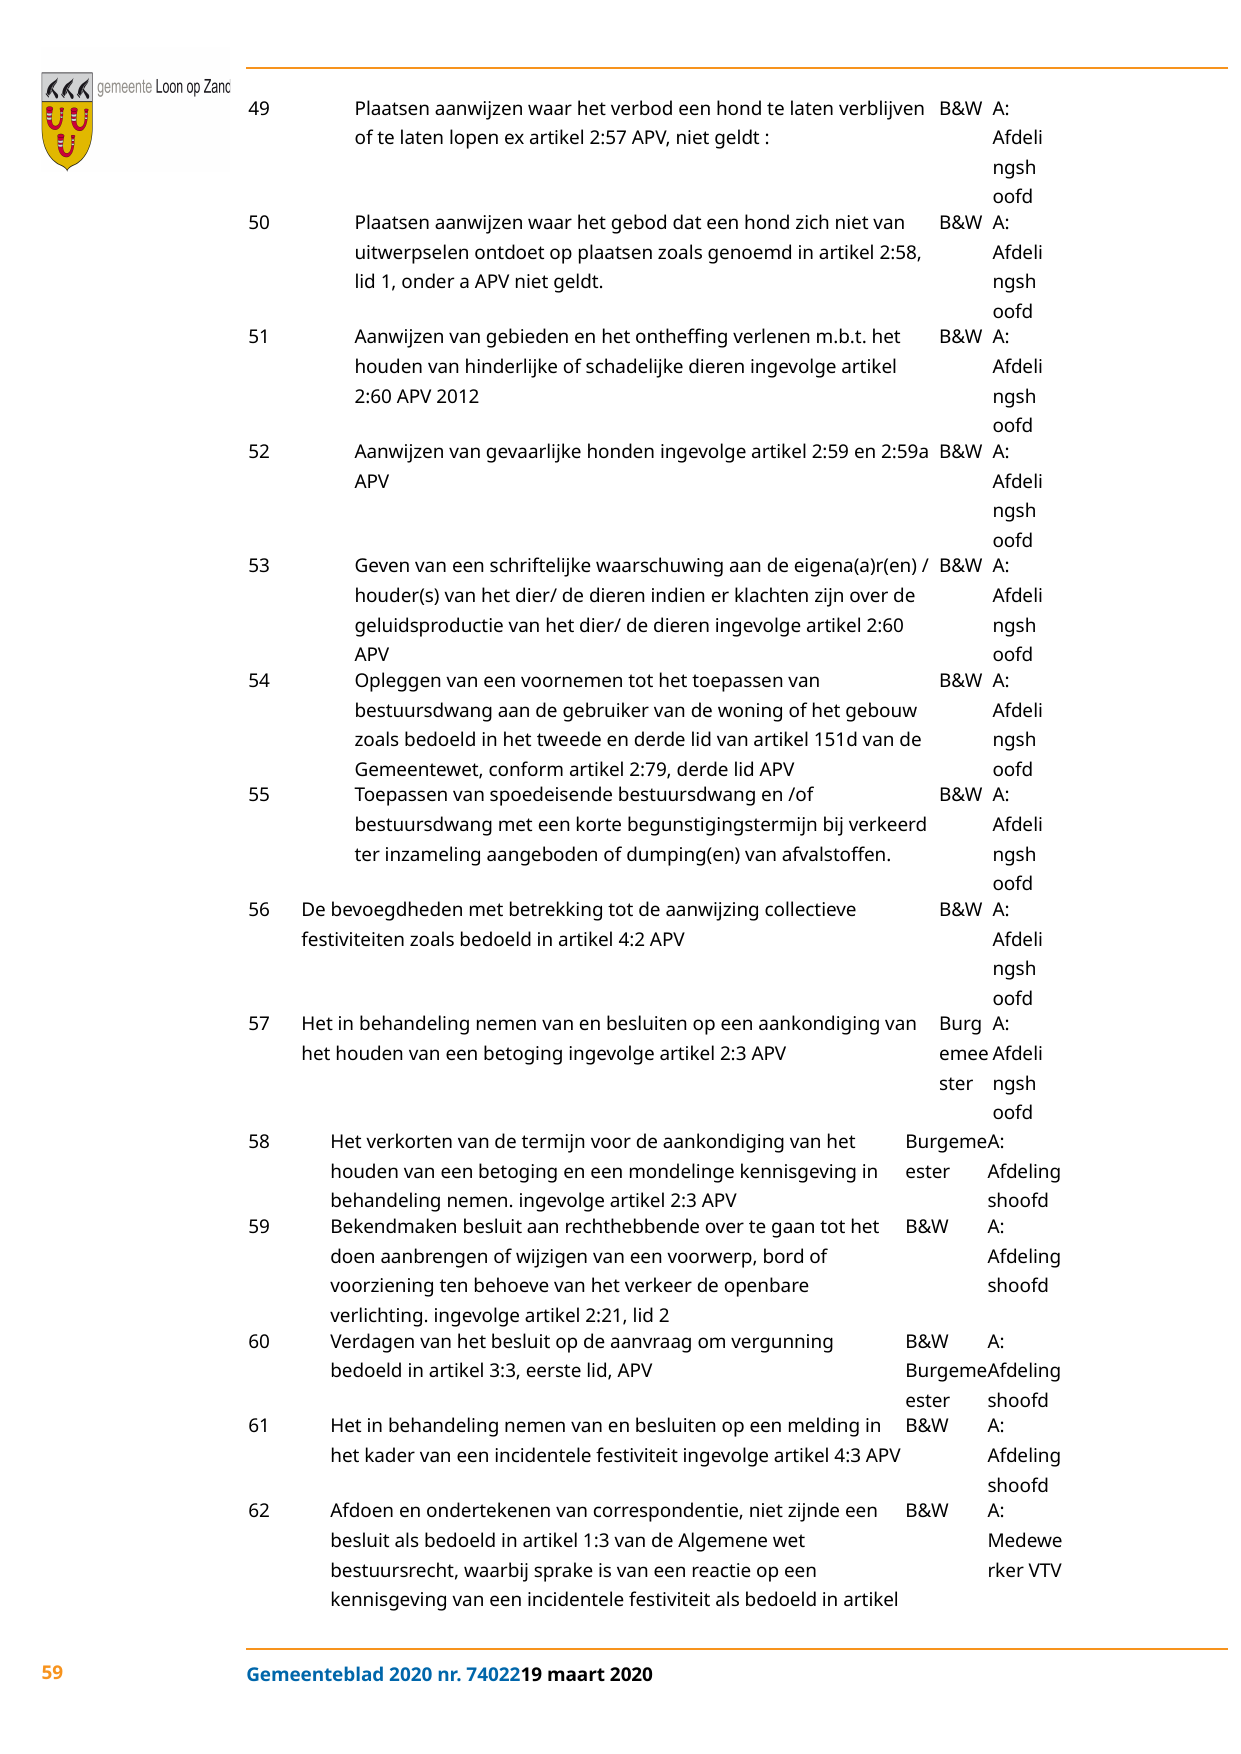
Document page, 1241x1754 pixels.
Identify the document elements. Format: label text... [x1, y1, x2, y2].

table_cell 54 [248, 667, 354, 782]
table_cell [1069, 1213, 1152, 1328]
table_cell [1045, 782, 1098, 896]
table_cell A: Afdelingshoofd [992, 553, 1045, 667]
table_cell [1069, 1328, 1152, 1413]
table_cell [1045, 553, 1098, 667]
table_cell 53 [248, 553, 354, 667]
table_cell 60 [248, 1328, 330, 1413]
table_cell Toepassen van spoedeisende bestuursdwang en /of bestuursdwang met een korte begunstigingstermijn bij verkeerd ter inzameling aangeboden of dumping(en) van afvalstoffen. [354, 782, 939, 896]
table_cell A: Afdelingshoofd [992, 782, 1045, 896]
table_cell [1045, 209, 1098, 324]
table_cell B&W [939, 209, 992, 324]
table_cell B&W [939, 324, 992, 438]
table_cell De bevoegdheden met betrekking tot de aanwijzing collectieve festiviteiten zoals bedoeld in artikel 4:2 APV [301, 896, 939, 1011]
table_cell 62 [248, 1498, 330, 1612]
picture [41, 47, 231, 172]
table_cell B&W [905, 1213, 987, 1328]
table_cell Afdoen en ondertekenen van correspondentie, niet zijnde een besluit als bedoeld in artikel 1:3 van de Algemene wet bestuursrecht, waarbij sprake is van een reactie op een kennisgeving van een incidentele festiviteit als bedoeld in artikel [330, 1498, 905, 1612]
table_header [1069, 1129, 1152, 1213]
table_cell [1069, 1498, 1152, 1612]
table_cell A: Afdelingshoofd [992, 209, 1045, 324]
table_cell 49 [248, 95, 354, 209]
table_cell 52 [248, 438, 354, 553]
table_cell B&W [939, 438, 992, 553]
table_cell A: Afdelingshoofd [992, 1011, 1045, 1125]
table_cell B&W [939, 553, 992, 667]
table_cell B&W [939, 896, 992, 1011]
table_cell Plaatsen aanwijzen waar het gebod dat een hond zich niet van uitwerpselen ontdoet op plaatsen zoals genoemd in artikel 2:58, lid 1, onder a APV niet geldt. [354, 209, 939, 324]
table_cell A: Afdelingshoofd [987, 1413, 1069, 1498]
table_cell 59 [248, 1213, 330, 1328]
table_cell A: Afdelingshoofd [992, 324, 1045, 438]
table_cell 55 [248, 782, 354, 896]
table_header 58 [248, 1129, 330, 1213]
table_header A: Afdelingshoofd [987, 1129, 1069, 1213]
table_cell 51 [248, 324, 354, 438]
table_cell B&W [905, 1413, 987, 1498]
table_cell B&W [905, 1498, 987, 1612]
table_cell A: Afdelingshoofd [992, 667, 1045, 782]
table_cell [1069, 1413, 1152, 1498]
table_cell [1045, 95, 1098, 209]
table_cell 50 [248, 209, 354, 324]
table_cell Het in behandeling nemen van en besluiten op een aankondiging van het houden van een betoging ingevolge artikel 2:3 APV [301, 1011, 939, 1125]
table_header Het verkorten van de termijn voor de aankondiging van het houden van een betoging en een mondelinge kennisgeving in behandeling nemen. ingevolge artikel 2:3 APV [330, 1129, 905, 1213]
table_cell A: Medewerker VTV [987, 1498, 1069, 1612]
table_cell Aanwijzen van gevaarlijke honden ingevolge artikel 2:59 en 2:59a APV [354, 438, 939, 553]
table_cell A: Afdelingshoofd [987, 1213, 1069, 1328]
table_cell Opleggen van een voornemen tot het toepassen van bestuursdwang aan de gebruiker van de woning of het gebouw zoals bedoeld in het tweede en derde lid van artikel 151d van de Gemeentewet, conform artikel 2:79, derde lid APV [354, 667, 939, 782]
table_cell [1045, 1011, 1098, 1125]
table_cell B&W [939, 95, 992, 209]
table_cell Burgemeester [939, 1011, 992, 1125]
table_cell 57 [248, 1011, 301, 1125]
table_cell A: Afdelingshoofd [992, 438, 1045, 553]
table_cell 61 [248, 1413, 330, 1498]
table_cell Het in behandeling nemen van en besluiten op een melding in het kader van een incidentele festiviteit ingevolge artikel 4:3 APV [330, 1413, 905, 1498]
table_cell [1045, 667, 1098, 782]
table_cell B&W [939, 782, 992, 896]
table_header Burgemeester [905, 1129, 987, 1213]
table_cell A: Afdelingshoofd [992, 95, 1045, 209]
table_cell [1045, 896, 1098, 1011]
table_cell A: Afdelingshoofd [992, 896, 1045, 1011]
table_cell B&W [939, 667, 992, 782]
table_cell Geven van een schriftelijke waarschuwing aan de eigena(a)r(en) / houder(s) van het dier/ de dieren indien er klachten zijn over de geluidsproductie van het dier/ de dieren ingevolge artikel 2:60 APV [354, 553, 939, 667]
table_cell Plaatsen aanwijzen waar het verbod een hond te laten verblijven of te laten lopen ex artikel 2:57 APV, niet geldt : [354, 95, 939, 209]
table_cell A: Afdelingshoofd [987, 1328, 1069, 1413]
table_cell 56 [248, 896, 301, 1011]
table_cell Verdagen van het besluit op de aanvraag om vergunning bedoeld in artikel 3:3, eerste lid, APV [330, 1328, 905, 1413]
table_cell B&W Burgemeester [905, 1328, 987, 1413]
table_cell Bekendmaken besluit aan rechthebbende over te gaan tot het doen aanbrengen of wijzigen van een voorwerp, bord of voorziening ten behoeve van het verkeer de openbare verlichting. ingevolge artikel 2:21, lid 2 [330, 1213, 905, 1328]
table_cell [1045, 324, 1098, 438]
table_cell [1045, 438, 1098, 553]
table_cell Aanwijzen van gebieden en het ontheffing verlenen m.b.t. het houden van hinderlijke of schadelijke dieren ingevolge artikel 2:60 APV 2012 [354, 324, 939, 438]
